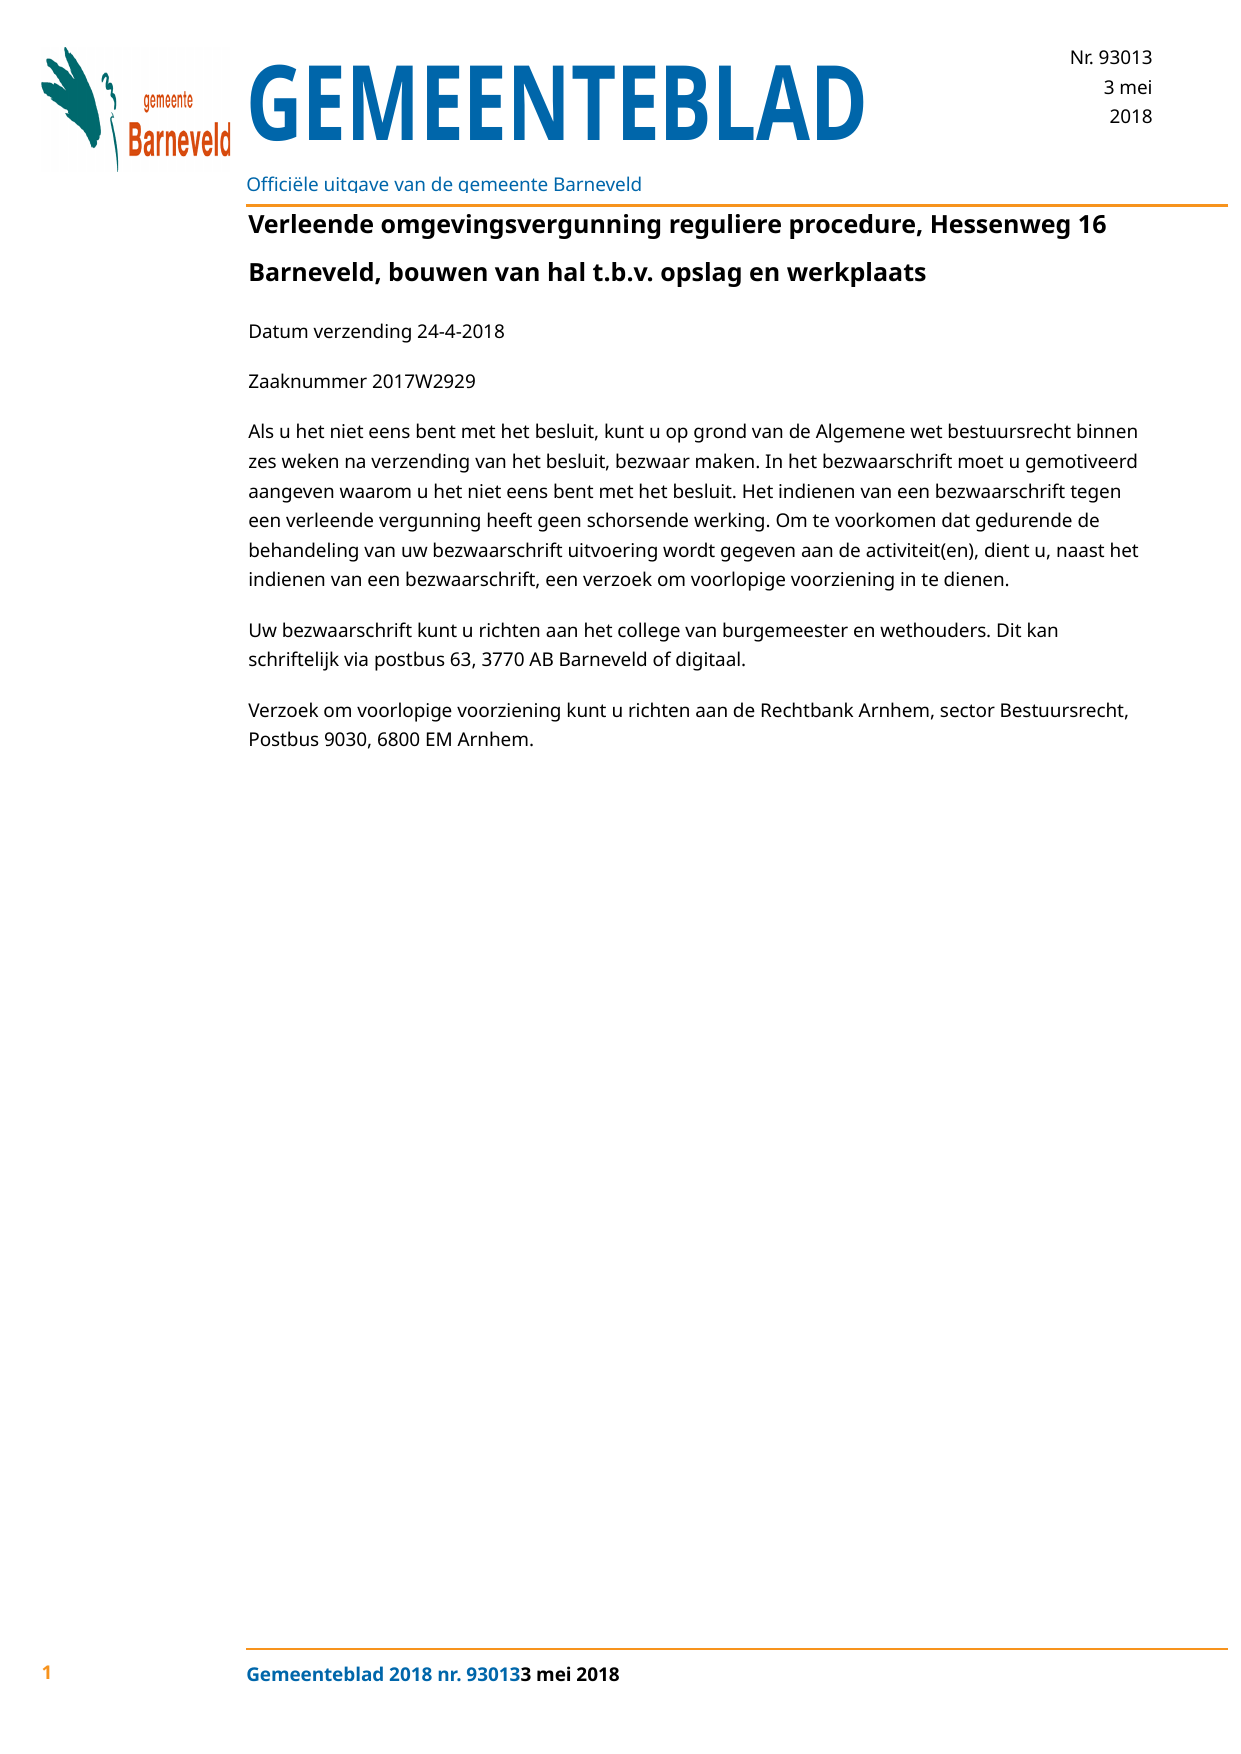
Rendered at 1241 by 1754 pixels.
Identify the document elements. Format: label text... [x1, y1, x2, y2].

text Zaaknummer 2017W2929 [248, 368, 1152, 394]
text Als u het niet eens bent met het besluit, kunt u op grond van de Algemene wet bestuursrecht binnen zes weken na verzending van het besluit, bezwaar maken. In het bezwaarschrift moet u gemotiveerd aangeven waarom u het niet eens bent met het besluit. Het indienen van een bezwaarschrift tegen een verleende vergunning heeft geen schorsende werking. Om te voorkomen dat gedurende de behandeling van uw bezwaarschrift uitvoering wordt gegeven aan de activiteit(en), dient u, naast het indienen van een bezwaarschrift, een verzoek om voorlopige voorziening in te dienen. [248, 419, 1152, 592]
text Verleende omgevingsvergunning reguliere procedure, Hessenweg 16 Barneveld, bouwen van hal t.b.v. opslag en werkplaats [248, 207, 1152, 288]
picture [41, 47, 231, 172]
text Verzoek om voorlopige voorziening kunt u richten aan de Rechtbank Arnhem, sector Bestuursrecht, Postbus 9030, 6800 EM Arnhem. [248, 697, 1152, 752]
text Datum verzending 24-4-2018 [248, 318, 1152, 344]
text Uw bezwaarschrift kunt u richten aan het college van burgemeester en wethouders. Dit kan schriftelijk via postbus 63, 3770 AB Barneveld of digitaal. [248, 617, 1152, 672]
